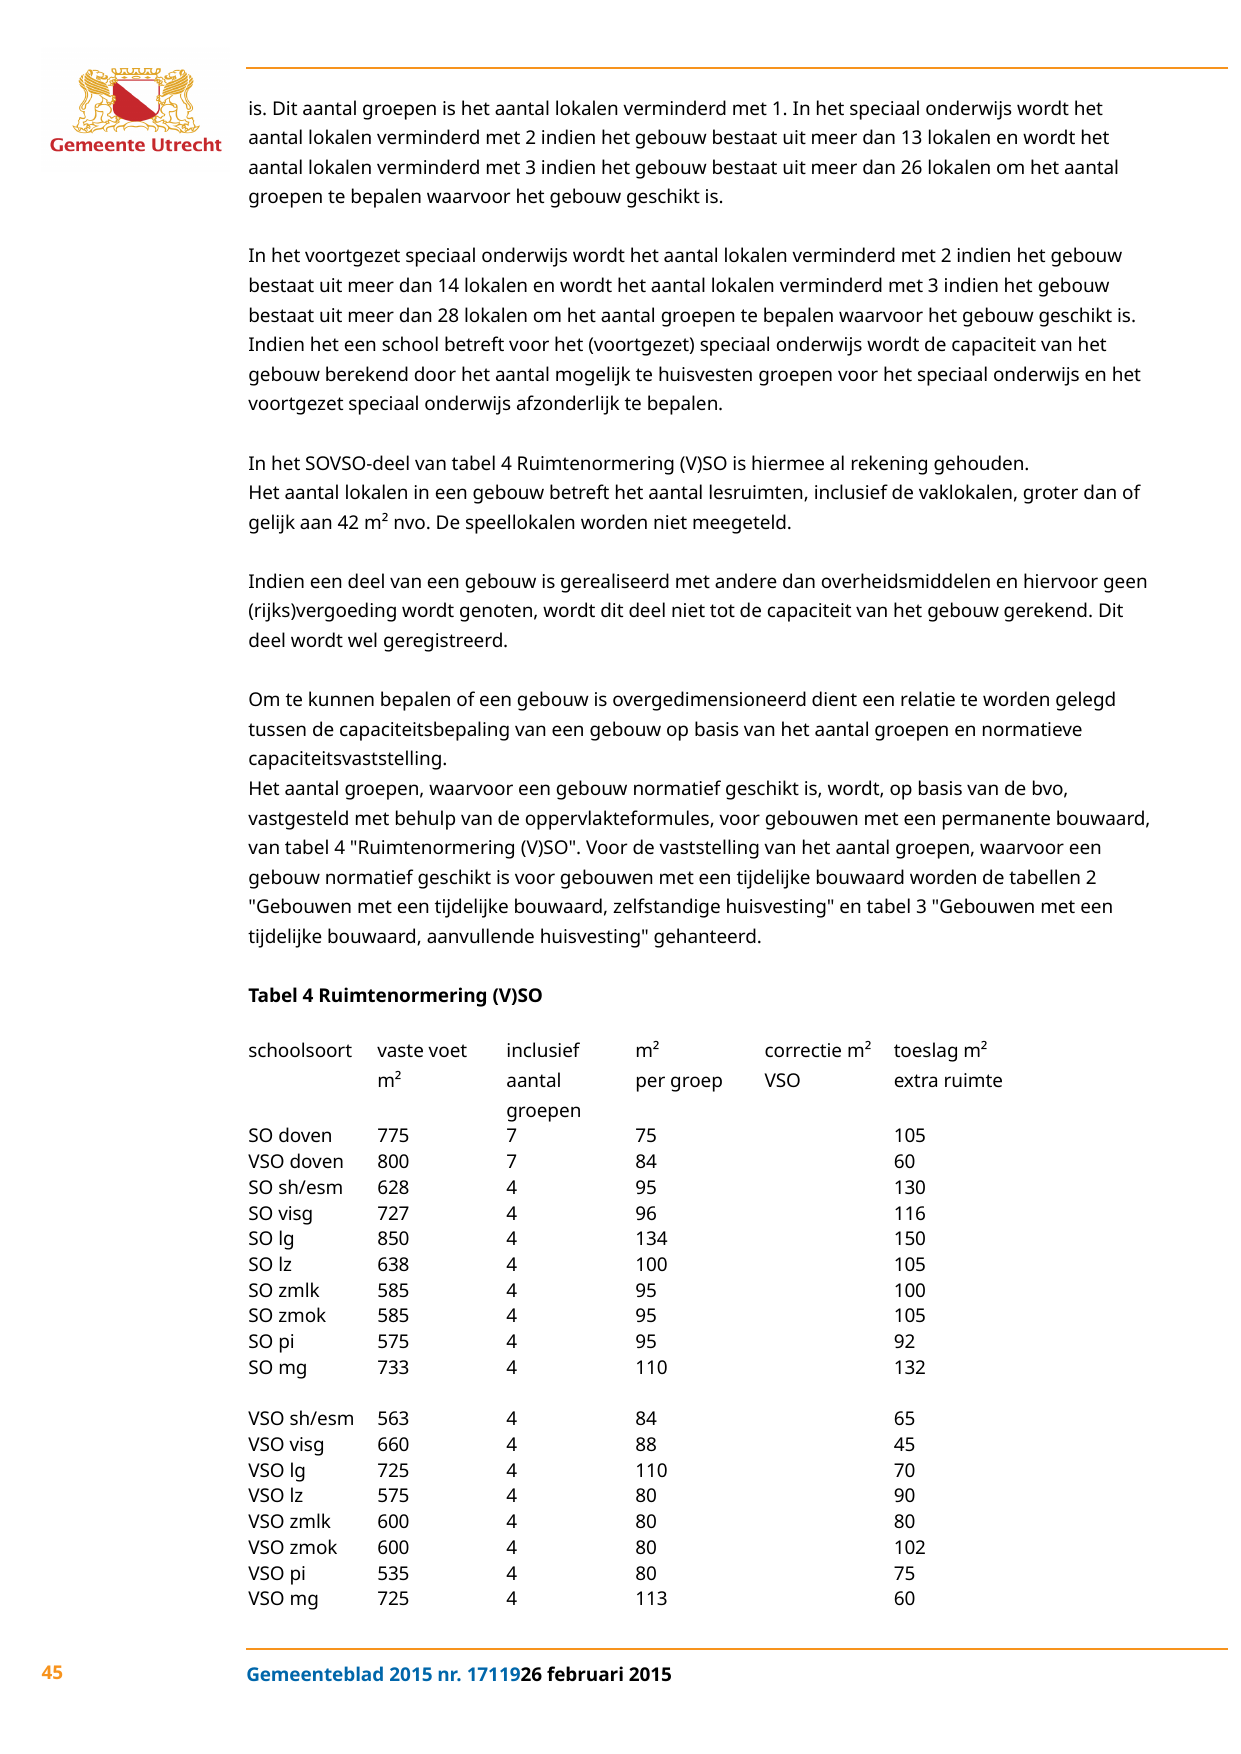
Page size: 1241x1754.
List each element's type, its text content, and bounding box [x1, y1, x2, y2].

table_cell 585 [377, 1277, 506, 1303]
table_cell [1023, 1586, 1152, 1611]
table_cell 4 [506, 1328, 635, 1354]
table_cell 90 [894, 1483, 1022, 1508]
table_cell [1023, 1251, 1152, 1277]
table_cell 102 [894, 1534, 1022, 1560]
table_cell 660 [377, 1431, 506, 1457]
table_cell [248, 1380, 377, 1406]
table_cell 4 [506, 1483, 635, 1508]
table_cell 638 [377, 1251, 506, 1277]
table_cell [764, 1123, 893, 1148]
table_cell [764, 1457, 893, 1483]
text In het voortgezet speciaal onderwijs wordt het aantal lokalen verminderd met 2 indien het gebouw bestaat uit meer dan 14 lokalen en wordt het aantal lokalen verminderd met 3 indien het gebouw bestaat uit meer dan 28 lokalen om het aantal groepen te bepalen waarvoor het gebouw geschikt is. [248, 243, 1152, 328]
table_cell [1023, 1483, 1152, 1508]
table_cell [764, 1509, 893, 1534]
table_cell [1023, 1200, 1152, 1225]
table_cell [1023, 1303, 1152, 1328]
table_cell 7 [506, 1148, 635, 1174]
table_cell 4 [506, 1225, 635, 1251]
table_cell 4 [506, 1509, 635, 1534]
table_cell 75 [894, 1560, 1022, 1586]
table_cell 60 [894, 1586, 1022, 1611]
table_cell 4 [506, 1534, 635, 1560]
table_cell [764, 1174, 893, 1200]
text In het SOVSO-deel van tabel 4 Ruimtenormering (V)SO is hiermee al rekening gehouden. [248, 450, 1152, 476]
table_cell 4 [506, 1200, 635, 1225]
table_cell [1023, 1457, 1152, 1483]
table_cell [764, 1586, 893, 1611]
table_cell 75 [635, 1123, 764, 1148]
table_cell 4 [506, 1251, 635, 1277]
table_cell VSO pi [248, 1560, 377, 1586]
table_cell 100 [635, 1251, 764, 1277]
table_cell VSO zmok [248, 1534, 377, 1560]
table_cell 4 [506, 1406, 635, 1431]
table_header vaste voet m² [377, 1038, 506, 1122]
table_header [1023, 1038, 1152, 1122]
table_cell [1023, 1328, 1152, 1354]
table_cell 575 [377, 1483, 506, 1508]
table_cell [1023, 1560, 1152, 1586]
table_cell [377, 1380, 506, 1406]
table_cell SO mg [248, 1354, 377, 1380]
table_cell 65 [894, 1406, 1022, 1431]
table_cell 80 [635, 1534, 764, 1560]
table_cell 84 [635, 1406, 764, 1431]
table_cell VSO lz [248, 1483, 377, 1508]
table_cell 134 [635, 1225, 764, 1251]
text Indien het een school betreft voor het (voortgezet) speciaal onderwijs wordt de capaciteit van het gebouw berekend door het aantal mogelijk te huisvesten groepen voor het speciaal onderwijs en het voortgezet speciaal onderwijs afzonderlijk te bepalen. [248, 331, 1152, 416]
table_cell [764, 1406, 893, 1431]
table_cell 733 [377, 1354, 506, 1380]
table_cell SO visg [248, 1200, 377, 1225]
table_cell 80 [894, 1509, 1022, 1534]
table_cell VSO visg [248, 1431, 377, 1457]
table_cell 4 [506, 1174, 635, 1200]
table_cell [764, 1483, 893, 1508]
table_cell 600 [377, 1534, 506, 1560]
table_cell [764, 1380, 893, 1406]
table_cell 113 [635, 1586, 764, 1611]
table_cell 110 [635, 1457, 764, 1483]
table_cell [1023, 1509, 1152, 1534]
table_cell 575 [377, 1328, 506, 1354]
table_cell [894, 1380, 1022, 1406]
table_cell 850 [377, 1225, 506, 1251]
table_cell VSO mg [248, 1586, 377, 1611]
table_cell 95 [635, 1174, 764, 1200]
text Indien een deel van een gebouw is gerealiseerd met andere dan overheidsmiddelen en hiervoor geen (rijks)vergoeding wordt genoten, wordt dit deel niet tot de capaciteit van het gebouw gerekend. Dit deel wordt wel geregistreerd. [248, 568, 1152, 653]
table_cell [764, 1277, 893, 1303]
table_cell 600 [377, 1509, 506, 1534]
table_cell 4 [506, 1457, 635, 1483]
table_cell SO doven [248, 1123, 377, 1148]
table_cell 95 [635, 1328, 764, 1354]
table_cell [1023, 1148, 1152, 1174]
table_cell SO lg [248, 1225, 377, 1251]
table_cell [764, 1225, 893, 1251]
table_cell 45 [894, 1431, 1022, 1457]
table_cell SO lz [248, 1251, 377, 1277]
table_header toeslag m² extra ruimte [894, 1038, 1022, 1122]
table_cell [1023, 1380, 1152, 1406]
table_cell 628 [377, 1174, 506, 1200]
table_cell 775 [377, 1123, 506, 1148]
table_cell 80 [635, 1560, 764, 1586]
table_cell 95 [635, 1303, 764, 1328]
table_cell [764, 1431, 893, 1457]
table_cell 725 [377, 1586, 506, 1611]
table_cell 110 [635, 1354, 764, 1380]
table_cell 4 [506, 1560, 635, 1586]
table_cell [1023, 1534, 1152, 1560]
table_cell 4 [506, 1431, 635, 1457]
table_cell 4 [506, 1354, 635, 1380]
table_cell 535 [377, 1560, 506, 1586]
table_cell 84 [635, 1148, 764, 1174]
table_cell 70 [894, 1457, 1022, 1483]
table_cell [764, 1534, 893, 1560]
table_cell SO sh/esm [248, 1174, 377, 1200]
table_cell 585 [377, 1303, 506, 1328]
table_cell 4 [506, 1277, 635, 1303]
table_cell [1023, 1431, 1152, 1457]
table_cell 150 [894, 1225, 1022, 1251]
table_cell SO zmok [248, 1303, 377, 1328]
table_cell [764, 1148, 893, 1174]
table_cell [764, 1303, 893, 1328]
table_cell 80 [635, 1483, 764, 1508]
table_cell [764, 1328, 893, 1354]
table_cell [764, 1354, 893, 1380]
table_cell [1023, 1406, 1152, 1431]
table_header m² per groep [635, 1038, 764, 1122]
table_cell 800 [377, 1148, 506, 1174]
table_cell VSO doven [248, 1148, 377, 1174]
table_cell 4 [506, 1586, 635, 1611]
table_header correctie m² VSO [764, 1038, 893, 1122]
table_cell 80 [635, 1509, 764, 1534]
table_cell [1023, 1277, 1152, 1303]
table_cell 130 [894, 1174, 1022, 1200]
table_cell 105 [894, 1251, 1022, 1277]
text Het aantal lokalen in een gebouw betreft het aantal lesruimten, inclusief de vaklokalen, groter dan of gelijk aan 42 m² nvo. De speellokalen worden niet meegeteld. [248, 479, 1152, 535]
table_cell [764, 1560, 893, 1586]
text Om te kunnen bepalen of een gebouw is overgedimensioneerd dient een relatie te worden gelegd tussen de capaciteitsbepaling van een gebouw op basis van het aantal groepen en normatieve capaciteitsvaststelling. [248, 686, 1152, 771]
table_cell VSO lg [248, 1457, 377, 1483]
table_header schoolsoort [248, 1038, 377, 1122]
table_cell 96 [635, 1200, 764, 1225]
table_cell 105 [894, 1123, 1022, 1148]
table_cell 116 [894, 1200, 1022, 1225]
table_cell SO zmlk [248, 1277, 377, 1303]
table_cell 95 [635, 1277, 764, 1303]
table_cell 60 [894, 1148, 1022, 1174]
table_cell [764, 1200, 893, 1225]
table_cell 88 [635, 1431, 764, 1457]
table_cell SO pi [248, 1328, 377, 1354]
text is. Dit aantal groepen is het aantal lokalen verminderd met 1. In het speciaal onderwijs wordt het aantal lokalen verminderd met 2 indien het gebouw bestaat uit meer dan 13 lokalen en wordt het aantal lokalen verminderd met 3 indien het gebouw bestaat uit meer dan 26 lokalen om het aantal groepen te bepalen waarvoor het gebouw geschikt is. [248, 95, 1152, 209]
text Tabel 4 Ruimtenormering (V)SO [248, 982, 1152, 1008]
table_cell 92 [894, 1328, 1022, 1354]
picture [41, 47, 231, 172]
table_cell [1023, 1225, 1152, 1251]
table_cell VSO zmlk [248, 1509, 377, 1534]
table_cell 727 [377, 1200, 506, 1225]
table_cell [635, 1380, 764, 1406]
table_cell [506, 1380, 635, 1406]
table_cell [1023, 1123, 1152, 1148]
table_cell 725 [377, 1457, 506, 1483]
table_cell VSO sh/esm [248, 1406, 377, 1431]
table_cell [1023, 1174, 1152, 1200]
table_cell 4 [506, 1303, 635, 1328]
table_cell [1023, 1354, 1152, 1380]
table_cell 563 [377, 1406, 506, 1431]
table_cell 105 [894, 1303, 1022, 1328]
text Het aantal groepen, waarvoor een gebouw normatief geschikt is, wordt, op basis van de bvo, vastgesteld met behulp van de oppervlakteformules, voor gebouwen met een permanente bouwaard, van tabel 4 "Ruimtenormering (V)SO". Voor de vaststelling van het aantal groepen, waarvoor een gebouw normatief geschikt is voor gebouwen met een tijdelijke bouwaard worden de tabellen 2 "Gebouwen met een tijdelijke bouwaard, zelfstandige huisvesting" en tabel 3 "Gebouwen met een tijdelijke bouwaard, aanvullende huisvesting" gehanteerd. [248, 775, 1152, 949]
table_cell 132 [894, 1354, 1022, 1380]
table_header inclusief aantal groepen [506, 1038, 635, 1122]
table_cell 100 [894, 1277, 1022, 1303]
table_cell 7 [506, 1123, 635, 1148]
table_cell [764, 1251, 893, 1277]
